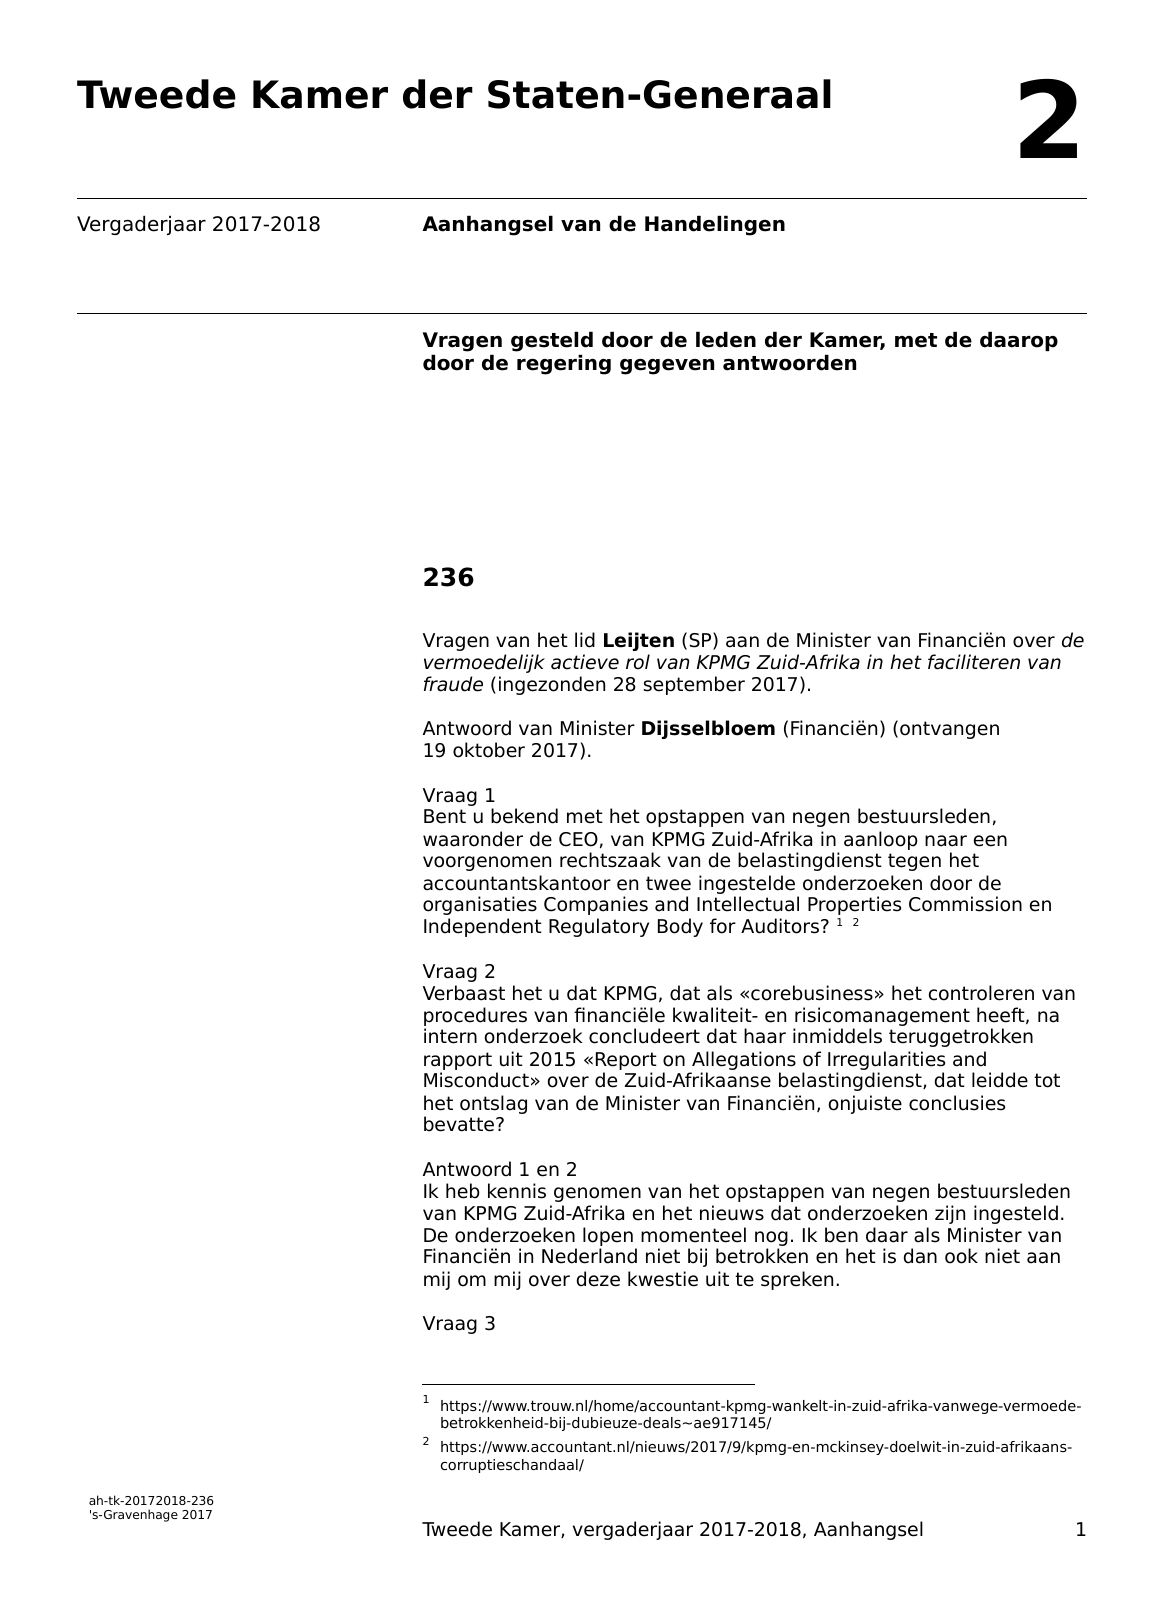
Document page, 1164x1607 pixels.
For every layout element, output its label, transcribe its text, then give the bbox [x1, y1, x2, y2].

text Vraag 1 [422, 784, 1087, 806]
text Bent u bekend met het opstappen van negen bestuursleden, waaronder de CEO, van KPMG Zuid-Afrika in aanloop naar een voorgenomen rechtszaak van de belastingdienst tegen het accountantskantoor en twee ingestelde onderzoeken door de organisaties Companies and Intellectual Properties Commission en Independent Regulatory Body for Auditors? [422, 806, 1087, 938]
table_cell Vragen gesteld door de leden der Kamer, met de daarop door de regering gegeven antwoorden [422, 314, 1087, 375]
table_header 2 [886, 59, 1087, 198]
table_header Tweede Kamer der Staten-Generaal [77, 59, 886, 198]
text 's-Gravenhage 2017 [88, 1508, 323, 1522]
table_cell [77, 314, 422, 375]
text Vraag 2 [422, 961, 1087, 982]
table_cell Aanhangsel van de Handelingen [422, 199, 1087, 313]
text Verbaast het u dat KPMG, dat als «corebusiness» het controleren van procedures van financiële kwaliteit- en risicomanagement heeft, na intern onderzoek concludeert dat haar inmiddels teruggetrokken rapport uit 2015 «Report on Allegations of Irregularities and Misconduct» over de Zuid-Afrikaanse belastingdienst, dat leidde tot het ontslag van de Minister van Financiën, onjuiste conclusies bevatte? [422, 982, 1087, 1136]
text Antwoord van Minister Dijsselbloem (Financiën) (ontvangen 19 oktober 2017). [422, 718, 1087, 762]
text Vragen van het lid Leijten (SP) aan de Minister van Financiën over de vermoedelijk actieve rol van KPMG Zuid-Afrika in het faciliteren van fraude (ingezonden 28 september 2017). [422, 630, 1087, 696]
text https://www.accountant.nl/nieuws/2017/9/kpmg-en-mckinsey-doelwit-in-zuid-afrikaans-corruptieschandaal/ [422, 1435, 1087, 1474]
text Vraag 3 [422, 1313, 1087, 1334]
table_cell Vergaderjaar 2017-2018 [77, 199, 422, 313]
text https://www.trouw.nl/home/accountant-kpmg-wankelt-in-zuid-afrika-vanwege-vermoede-betrokkenheid-bij-dubieuze-deals~ae917145/ [422, 1393, 1087, 1432]
text Antwoord 1 en 2 [422, 1158, 1087, 1181]
text Ik heb kennis genomen van het opstappen van negen bestuursleden van KPMG Zuid-Afrika en het nieuws dat onderzoeken zijn ingesteld. De onderzoeken lopen momenteel nog. Ik ben daar als Minister van Financiën in Nederland niet bij betrokken en het is dan ook niet aan mij om mij over deze kwestie uit te spreken. [422, 1181, 1087, 1290]
text ah-tk-20172018-236 [88, 1494, 323, 1508]
text 236 [422, 563, 1087, 592]
